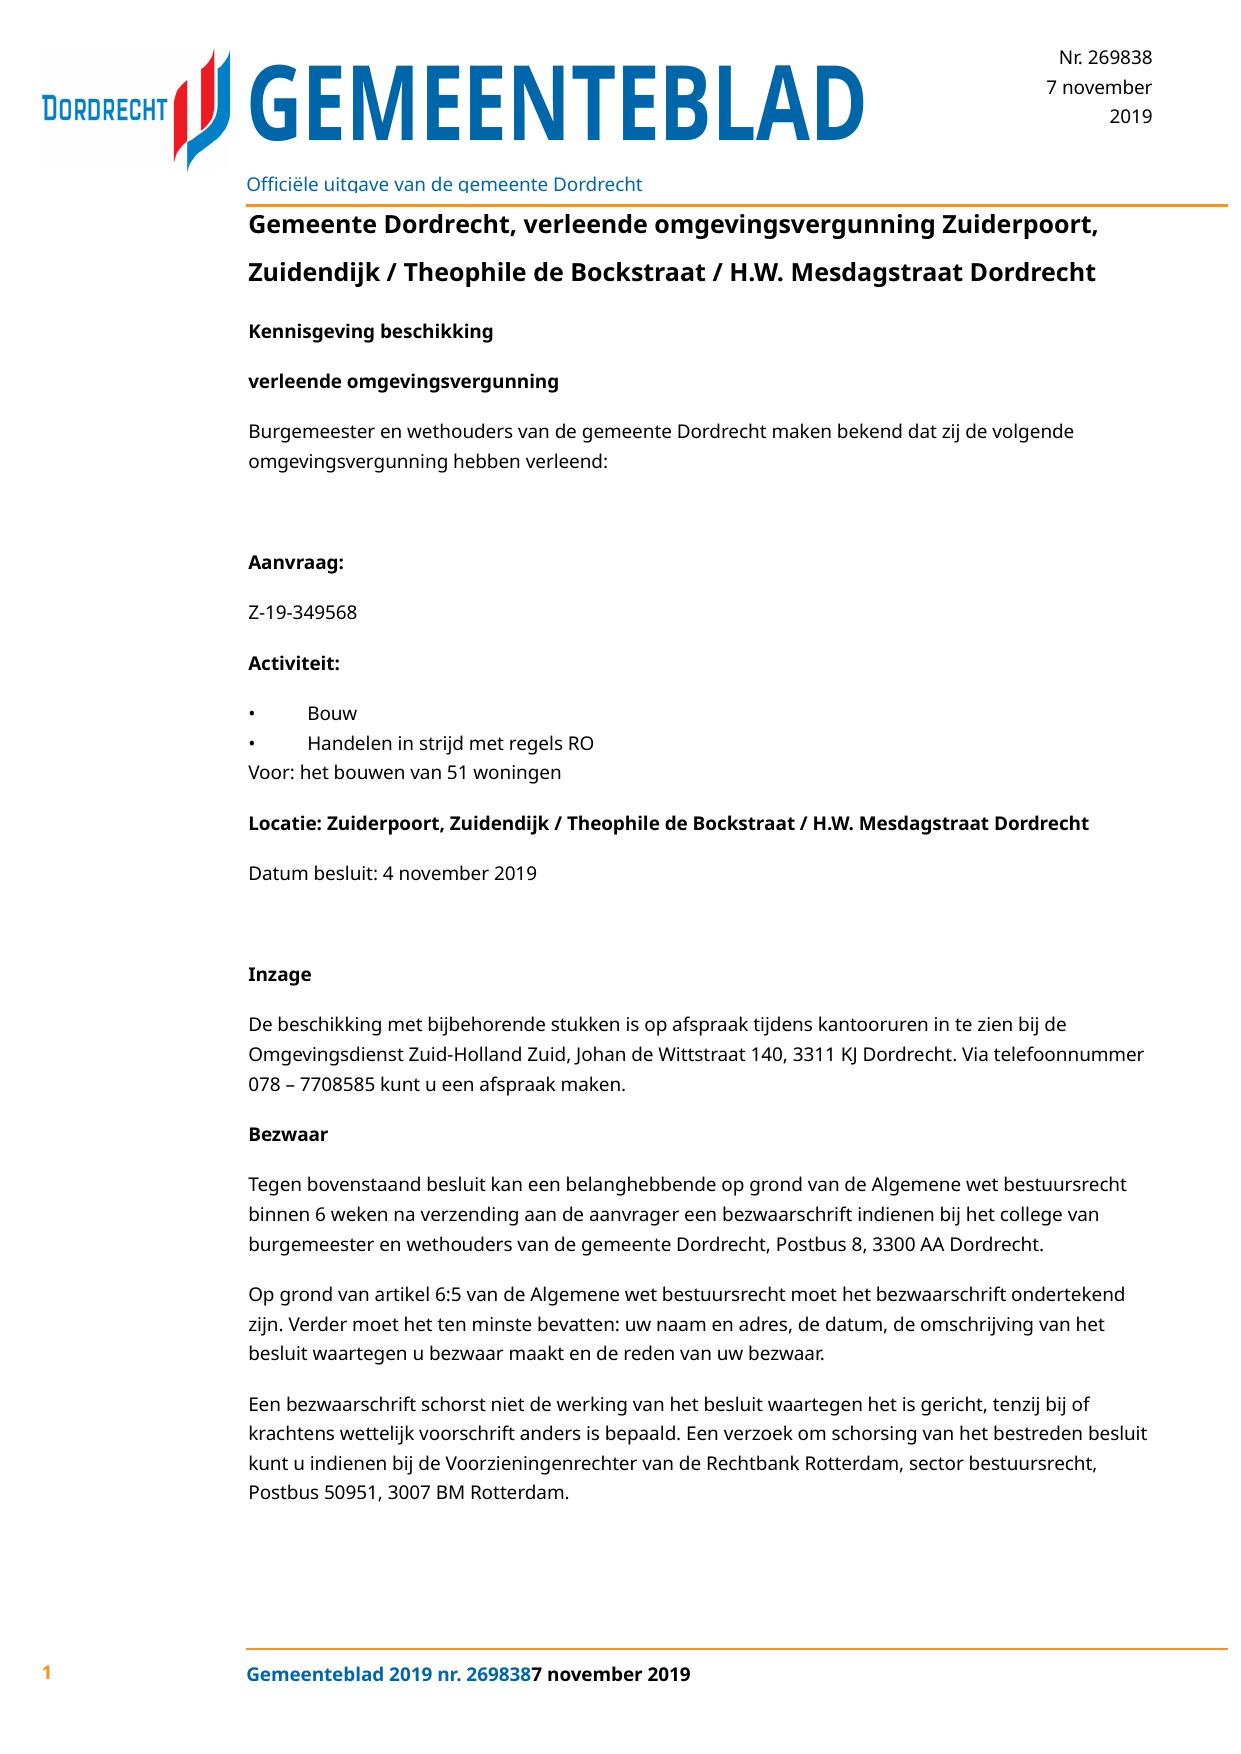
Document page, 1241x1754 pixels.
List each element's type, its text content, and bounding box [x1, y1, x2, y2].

text Voor: het bouwen van 51 woningen [248, 759, 1152, 785]
text Burgemeester en wethouders van de gemeente Dordrecht maken bekend dat zij de volgende omgevingsvergunning hebben verleend: [248, 419, 1152, 474]
text Op grond van artikel 6:5 van de Algemene wet bestuursrecht moet het bezwaarschrift ondertekend zijn. Verder moet het ten minste bevatten: uw naam en adres, de datum, de omschrijving van het besluit waartegen u bezwaar maakt en de reden van uw bezwaar. [248, 1281, 1152, 1366]
picture [41, 47, 231, 172]
text Aanvraag: [248, 549, 1152, 575]
text Locatie: Zuiderpoort, Zuidendijk / Theophile de Bockstraat / H.W. Mesdagstraat Dordrecht [248, 810, 1152, 836]
text Datum besluit: 4 november 2019 [248, 860, 1152, 886]
text Z-19-349568 [248, 599, 1152, 625]
text verleende omgevingsvergunning [248, 368, 1152, 394]
text Gemeente Dordrecht, verleende omgevingsvergunning Zuiderpoort, Zuidendijk / Theophile de Bockstraat / H.W. Mesdagstraat Dordrecht [248, 207, 1152, 288]
list Bouw [248, 700, 1152, 726]
text De beschikking met bijbehorende stukken is op afspraak tijdens kantooruren in te zien bij de Omgevingsdienst Zuid-Holland Zuid, Johan de Wittstraat 140, 3311 KJ Dordrecht. Via telefoonnummer 078 – 7708585 kunt u een afspraak maken. [248, 1012, 1152, 1097]
text Activiteit: [248, 650, 1152, 676]
text Een bezwaarschrift schorst niet de werking van het besluit waartegen het is gericht, tenzij bij of krachtens wettelijk voorschrift anders is bepaald. Een verzoek om schorsing van het bestreden besluit kunt u indienen bij de Voorzieningenrechter van de Rechtbank Rotterdam, sector bestuursrecht, Postbus 50951, 3007 BM Rotterdam. [248, 1391, 1152, 1505]
text Tegen bovenstaand besluit kan een belanghebbende op grond van de Algemene wet bestuursrecht binnen 6 weken na verzending aan de aanvrager een bezwaarschrift indienen bij het college van burgemeester en wethouders van de gemeente Dordrecht, Postbus 8, 3300 AA Dordrecht. [248, 1172, 1152, 1257]
list Handelen in strijd met regels RO [248, 730, 1152, 756]
text Bezwaar [248, 1121, 1152, 1147]
text Inzage [248, 961, 1152, 987]
text Kennisgeving beschikking [248, 318, 1152, 344]
